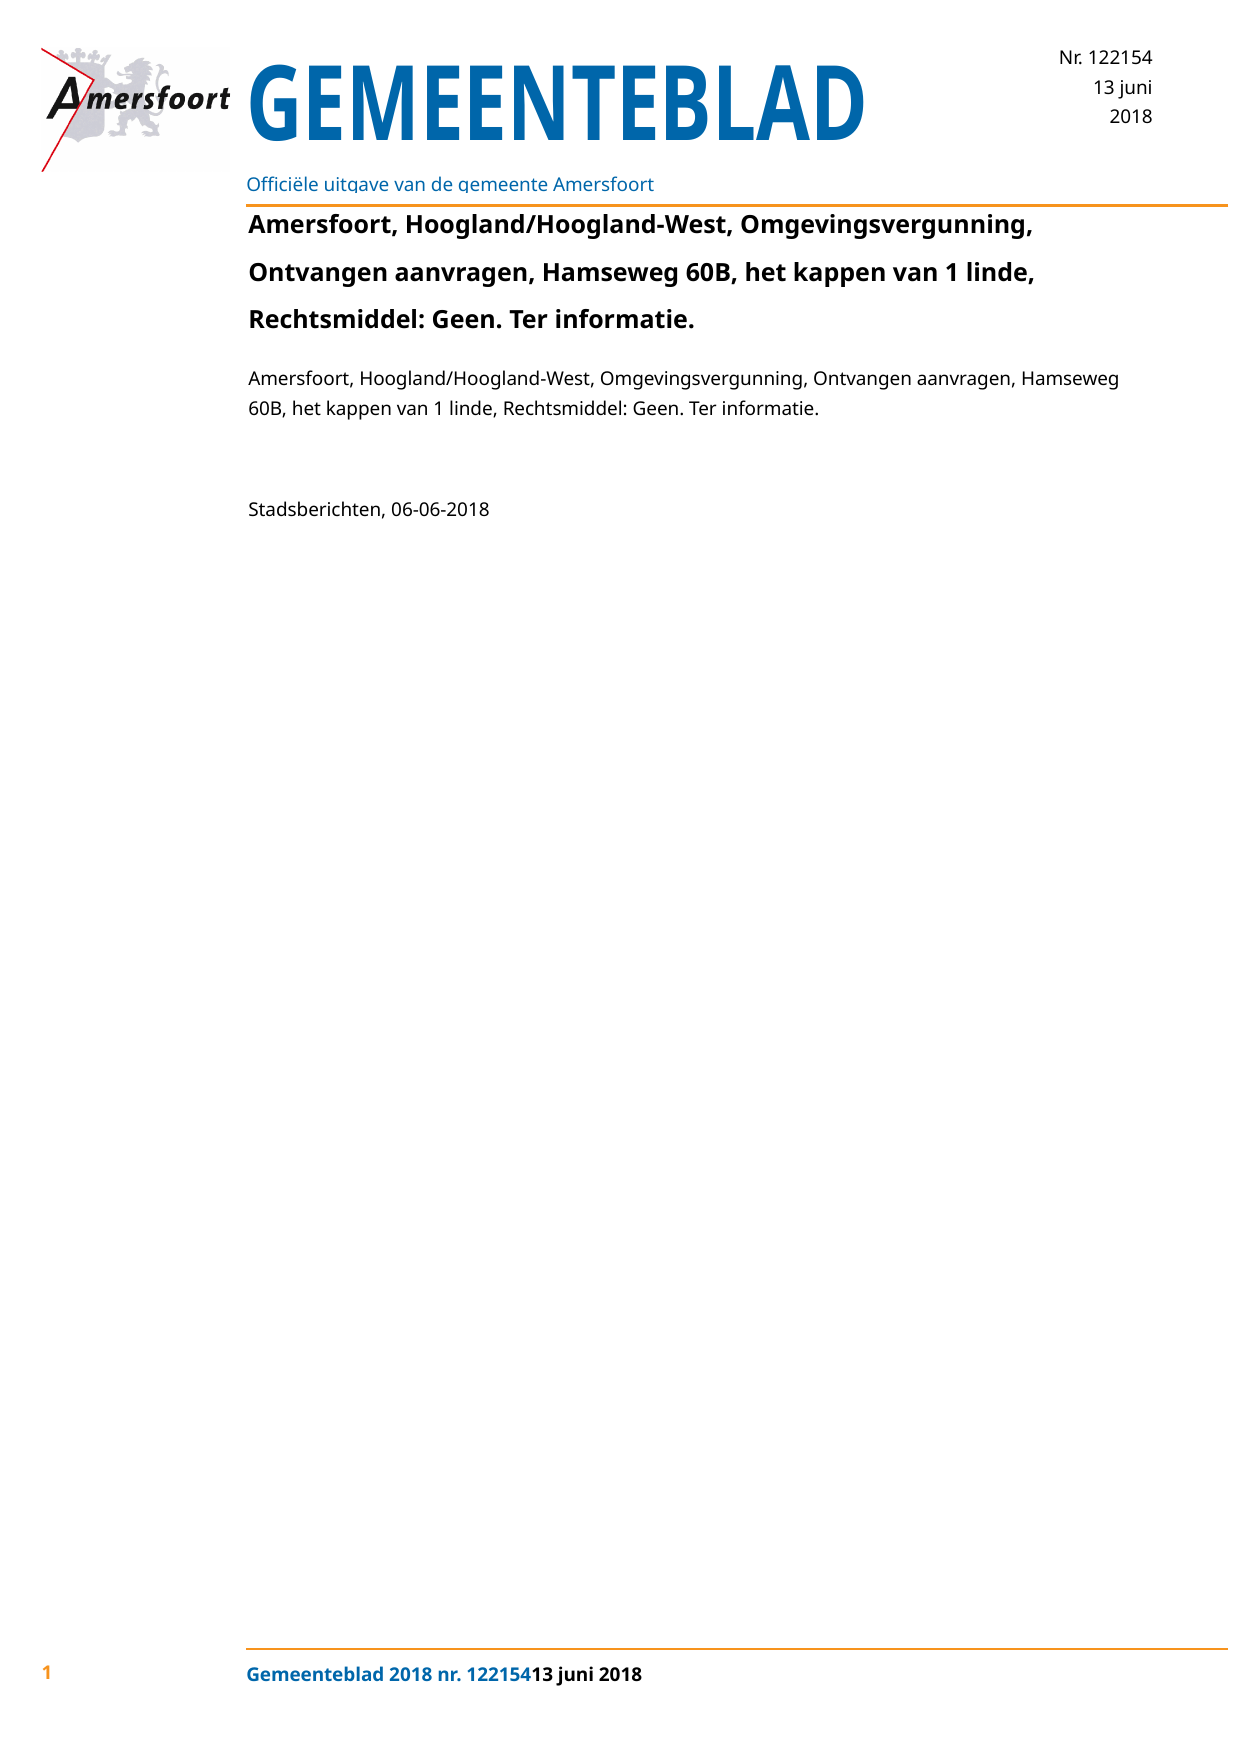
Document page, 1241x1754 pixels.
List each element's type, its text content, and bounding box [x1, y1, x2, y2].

text Stadsberichten, 06-06-2018 [248, 496, 1152, 522]
text Amersfoort, Hoogland/Hoogland-West, Omgevingsvergunning, Ontvangen aanvragen, Hamseweg 60B, het kappen van 1 linde, Rechtsmiddel: Geen. Ter informatie. [248, 366, 1152, 421]
picture [41, 47, 231, 172]
text Amersfoort, Hoogland/Hoogland-West, Omgevingsvergunning, Ontvangen aanvragen, Hamseweg 60B, het kappen van 1 linde, Rechtsmiddel: Geen. Ter informatie. [248, 207, 1152, 336]
